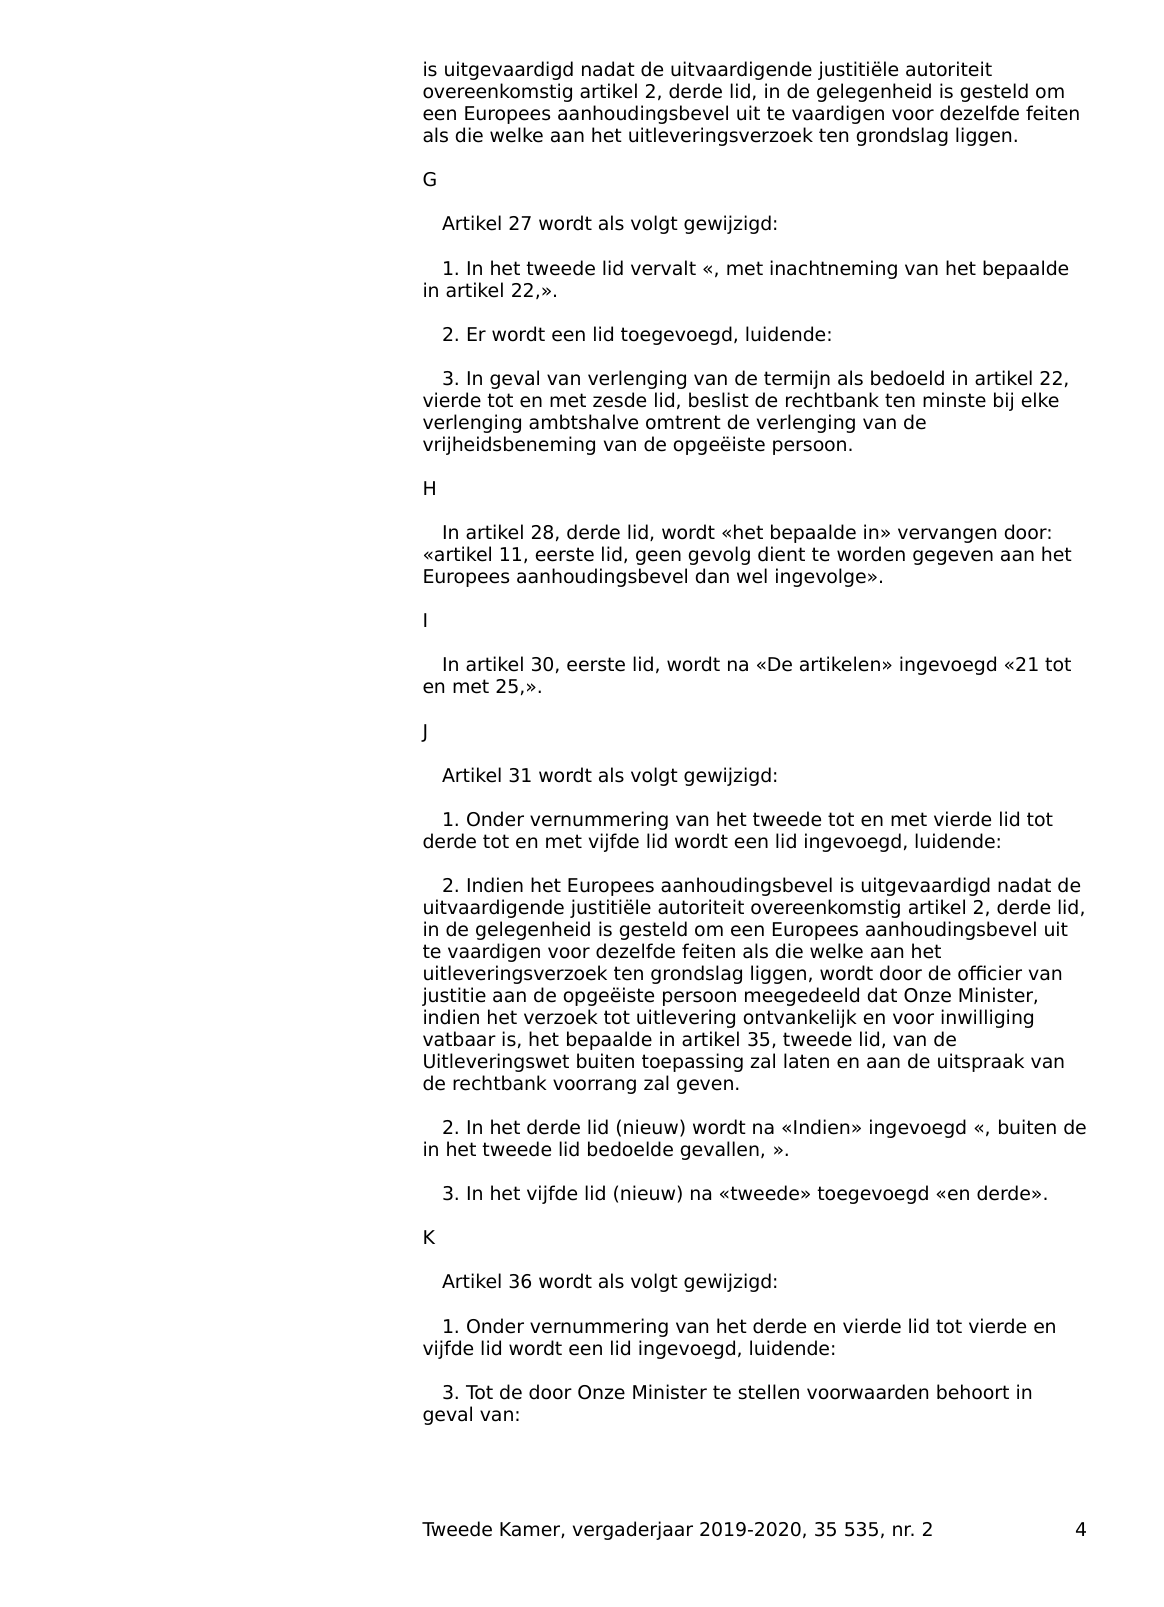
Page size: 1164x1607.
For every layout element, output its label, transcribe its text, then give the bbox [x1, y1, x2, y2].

text 2. Er wordt een lid toegevoegd, luidende: [422, 324, 1087, 346]
text K [422, 1227, 1087, 1249]
text J [422, 721, 1087, 742]
text H [422, 478, 1087, 500]
text 3. Tot de door Onze Minister te stellen voorwaarden behoort in geval van: [422, 1382, 1087, 1426]
text 1. Onder vernummering van het derde en vierde lid tot vierde en vijfde lid wordt een lid ingevoegd, luidende: [422, 1316, 1087, 1359]
text Artikel 27 wordt als volgt gewijzigd: [422, 213, 1087, 235]
text In artikel 30, eerste lid, wordt na «De artikelen» ingevoegd «21 tot en met 25,». [422, 654, 1087, 698]
text 1. Onder vernummering van het tweede tot en met vierde lid tot derde tot en met vijfde lid wordt een lid ingevoegd, luidende: [422, 809, 1087, 853]
text 2. In het derde lid (nieuw) wordt na «Indien» ingevoegd «, buiten de in het tweede lid bedoelde gevallen, ». [422, 1117, 1087, 1161]
text is uitgevaardigd nadat de uitvaardigende justitiële autoriteit overeenkomstig artikel 2, derde lid, in de gelegenheid is gesteld om een Europees aanhoudingsbevel uit te vaardigen voor dezelfde feiten als die welke aan het uitleveringsverzoek ten grondslag liggen. [422, 59, 1087, 147]
text 3. In geval van verlenging van de termijn als bedoeld in artikel 22, vierde tot en met zesde lid, beslist de rechtbank ten minste bij elke verlenging ambtshalve omtrent de verlenging van de vrijheidsbeneming van de opgeëiste persoon. [422, 368, 1087, 456]
text Artikel 31 wordt als volgt gewijzigd: [422, 765, 1087, 787]
text G [422, 169, 1087, 191]
text I [422, 610, 1087, 632]
text 2. Indien het Europees aanhoudingsbevel is uitgevaardigd nadat de uitvaardigende justitiële autoriteit overeenkomstig artikel 2, derde lid, in de gelegenheid is gesteld om een Europees aanhoudingsbevel uit te vaardigen voor dezelfde feiten als die welke aan het uitleveringsverzoek ten grondslag liggen, wordt door de officier van justitie aan de opgeëiste persoon meegedeeld dat Onze Minister, indien het verzoek tot uitlevering ontvankelijk en voor inwilliging vatbaar is, het bepaalde in artikel 35, tweede lid, van de Uitleveringswet buiten toepassing zal laten en aan de uitspraak van de rechtbank voorrang zal geven. [422, 875, 1087, 1095]
text 3. In het vijfde lid (nieuw) na «tweede» toegevoegd «en derde». [422, 1183, 1087, 1205]
text Artikel 36 wordt als volgt gewijzigd: [422, 1271, 1087, 1293]
text 1. In het tweede lid vervalt «, met inachtneming van het bepaalde in artikel 22,». [422, 257, 1087, 301]
text In artikel 28, derde lid, wordt «het bepaalde in» vervangen door: «artikel 11, eerste lid, geen gevolg dient te worden gegeven aan het Europees aanhoudingsbevel dan wel ingevolge». [422, 522, 1087, 588]
